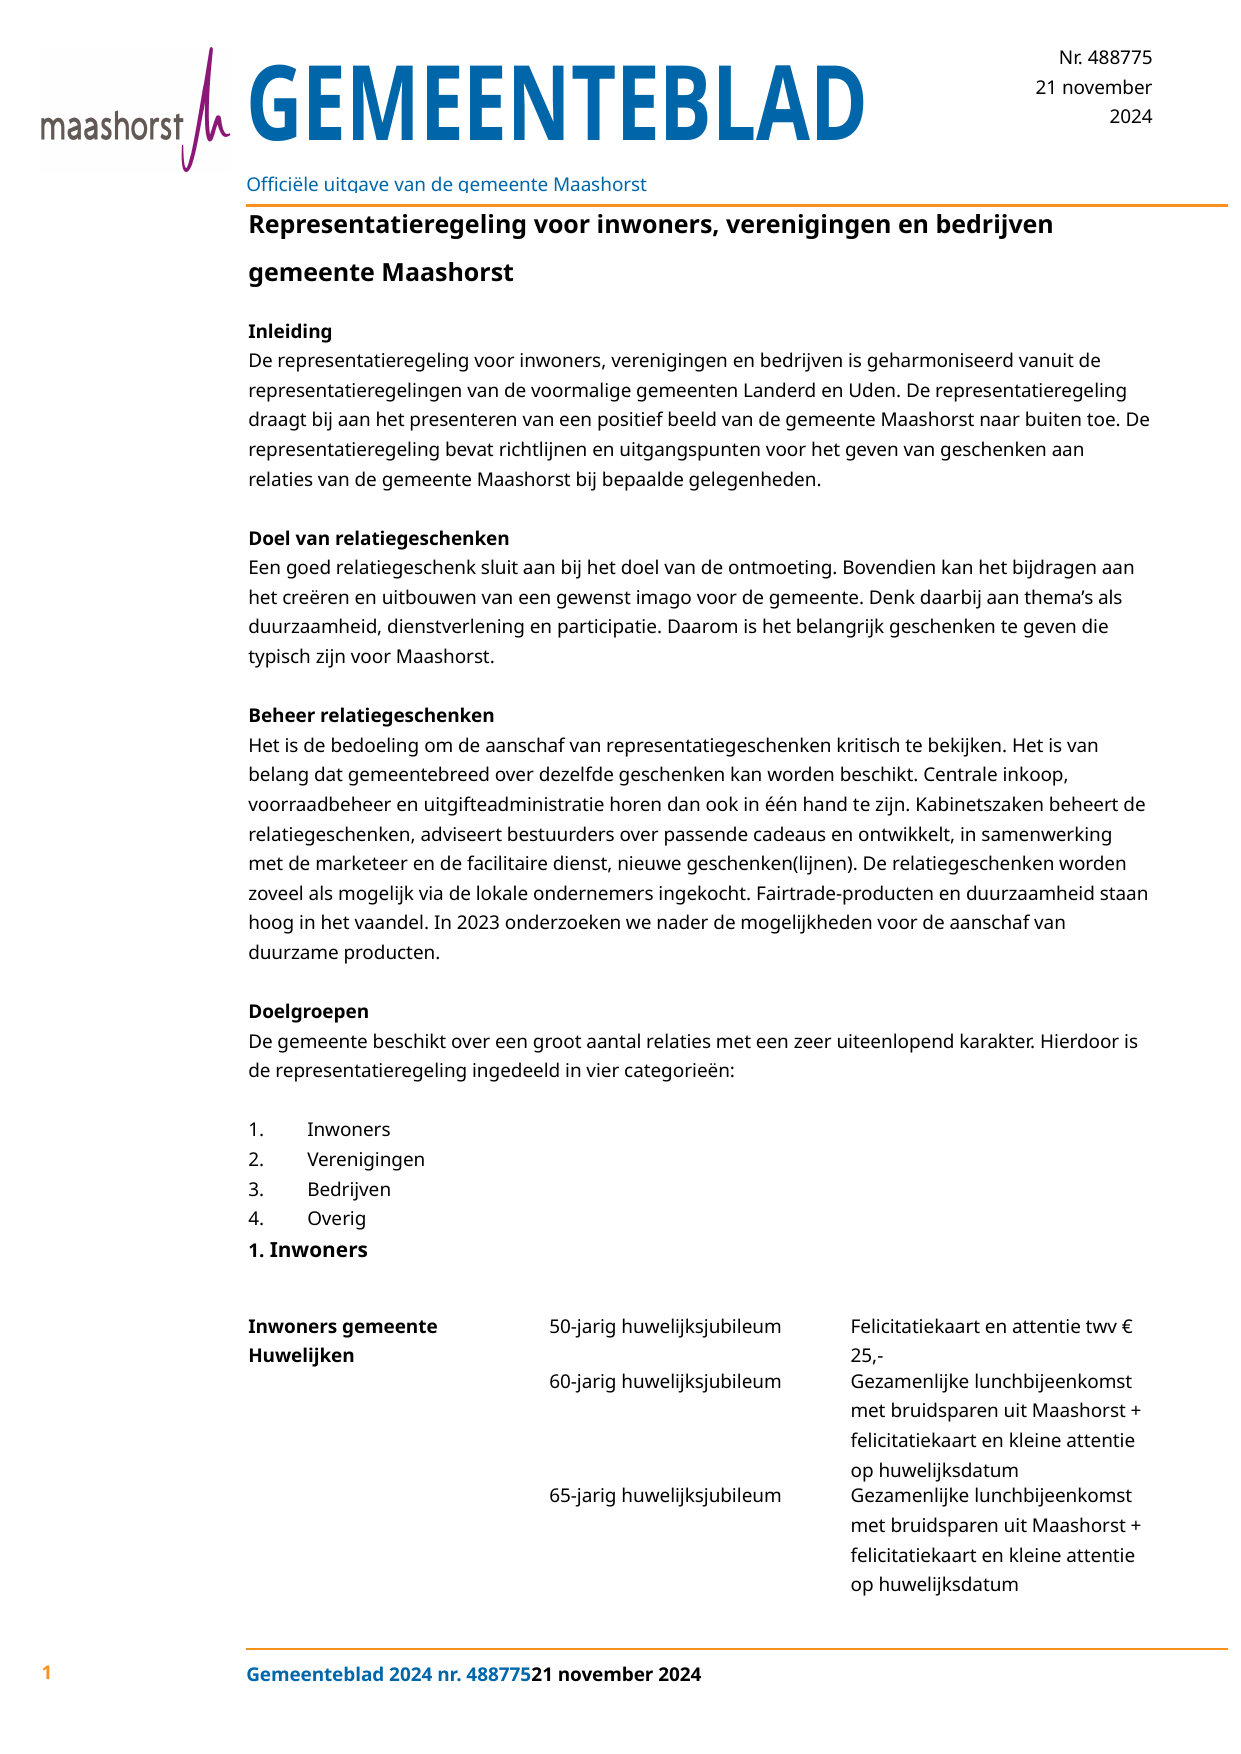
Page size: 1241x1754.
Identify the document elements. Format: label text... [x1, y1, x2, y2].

table_cell 65-jarig huwelijksjubileum [549, 1483, 850, 1597]
table_cell Gezamenlijke lunchbijeenkomst met bruidsparen uit Maashorst + felicitatiekaart en kleine attentie op huwelijksdatum [850, 1368, 1152, 1483]
list Inwoners [248, 1117, 1152, 1142]
table_cell 60-jarig huwelijksjubileum [549, 1368, 850, 1483]
table_cell [248, 1368, 549, 1483]
table_cell [248, 1483, 549, 1597]
list Bedrijven [248, 1176, 1152, 1202]
table_header Felicitatiekaart en attentie twv € 25,- [850, 1313, 1152, 1368]
text Doelgroepen [248, 998, 1152, 1024]
text Representatieregeling voor inwoners, verenigingen en bedrijven gemeente Maashorst [248, 207, 1152, 288]
text De gemeente beschikt over een groot aantal relaties met een zeer uiteenlopend karakter. Hierdoor is de representatieregeling ingedeeld in vier categorieën: [248, 1028, 1152, 1083]
table_cell Gezamenlijke lunchbijeenkomst met bruidsparen uit Maashorst + felicitatiekaart en kleine attentie op huwelijksdatum [850, 1483, 1152, 1597]
text Beheer relatiegeschenken [248, 702, 1152, 728]
table_header Inwoners gemeente Huwelijken [248, 1313, 549, 1368]
picture [41, 47, 231, 172]
text 1. Inwoners [248, 1235, 1152, 1263]
text Inleiding [248, 318, 1152, 344]
text Het is de bedoeling om de aanschaf van representatiegeschenken kritisch te bekijken. Het is van belang dat gemeentebreed over dezelfde geschenken kan worden beschikt. Centrale inkoop, voorraadbeheer en uitgifteadministratie horen dan ook in één hand te zijn. Kabinetszaken beheert de relatiegeschenken, adviseert bestuurders over passende cadeaus en ontwikkelt, in samenwerking met de marketeer en de facilitaire dienst, nieuwe geschenken(lijnen). De relatiegeschenken worden zoveel als mogelijk via de lokale ondernemers ingekocht. Fairtrade-producten en duurzaamheid staan hoog in het vaandel. In 2023 onderzoeken we nader de mogelijkheden voor de aanschaf van duurzame producten. [248, 732, 1152, 965]
list Overig [248, 1205, 1152, 1231]
text Een goed relatiegeschenk sluit aan bij het doel van de ontmoeting. Bovendien kan het bijdragen aan het creëren en uitbouwen van een gewenst imago voor de gemeente. Denk daarbij aan thema’s als duurzaamheid, dienstverlening en participatie. Daarom is het belangrijk geschenken te geven die typisch zijn voor Maashorst. [248, 554, 1152, 669]
text De representatieregeling voor inwoners, verenigingen en bedrijven is geharmoniseerd vanuit de representatieregelingen van de voormalige gemeenten Landerd en Uden. De representatieregeling draagt bij aan het presenteren van een positief beeld van de gemeente Maashorst naar buiten toe. De representatieregeling bevat richtlijnen en uitgangspunten voor het geven van geschenken aan relaties van de gemeente Maashorst bij bepaalde gelegenheden. [248, 347, 1152, 492]
list Verenigingen [248, 1146, 1152, 1172]
table_header 50-jarig huwelijksjubileum [549, 1313, 850, 1368]
text Doel van relatiegeschenken [248, 525, 1152, 551]
